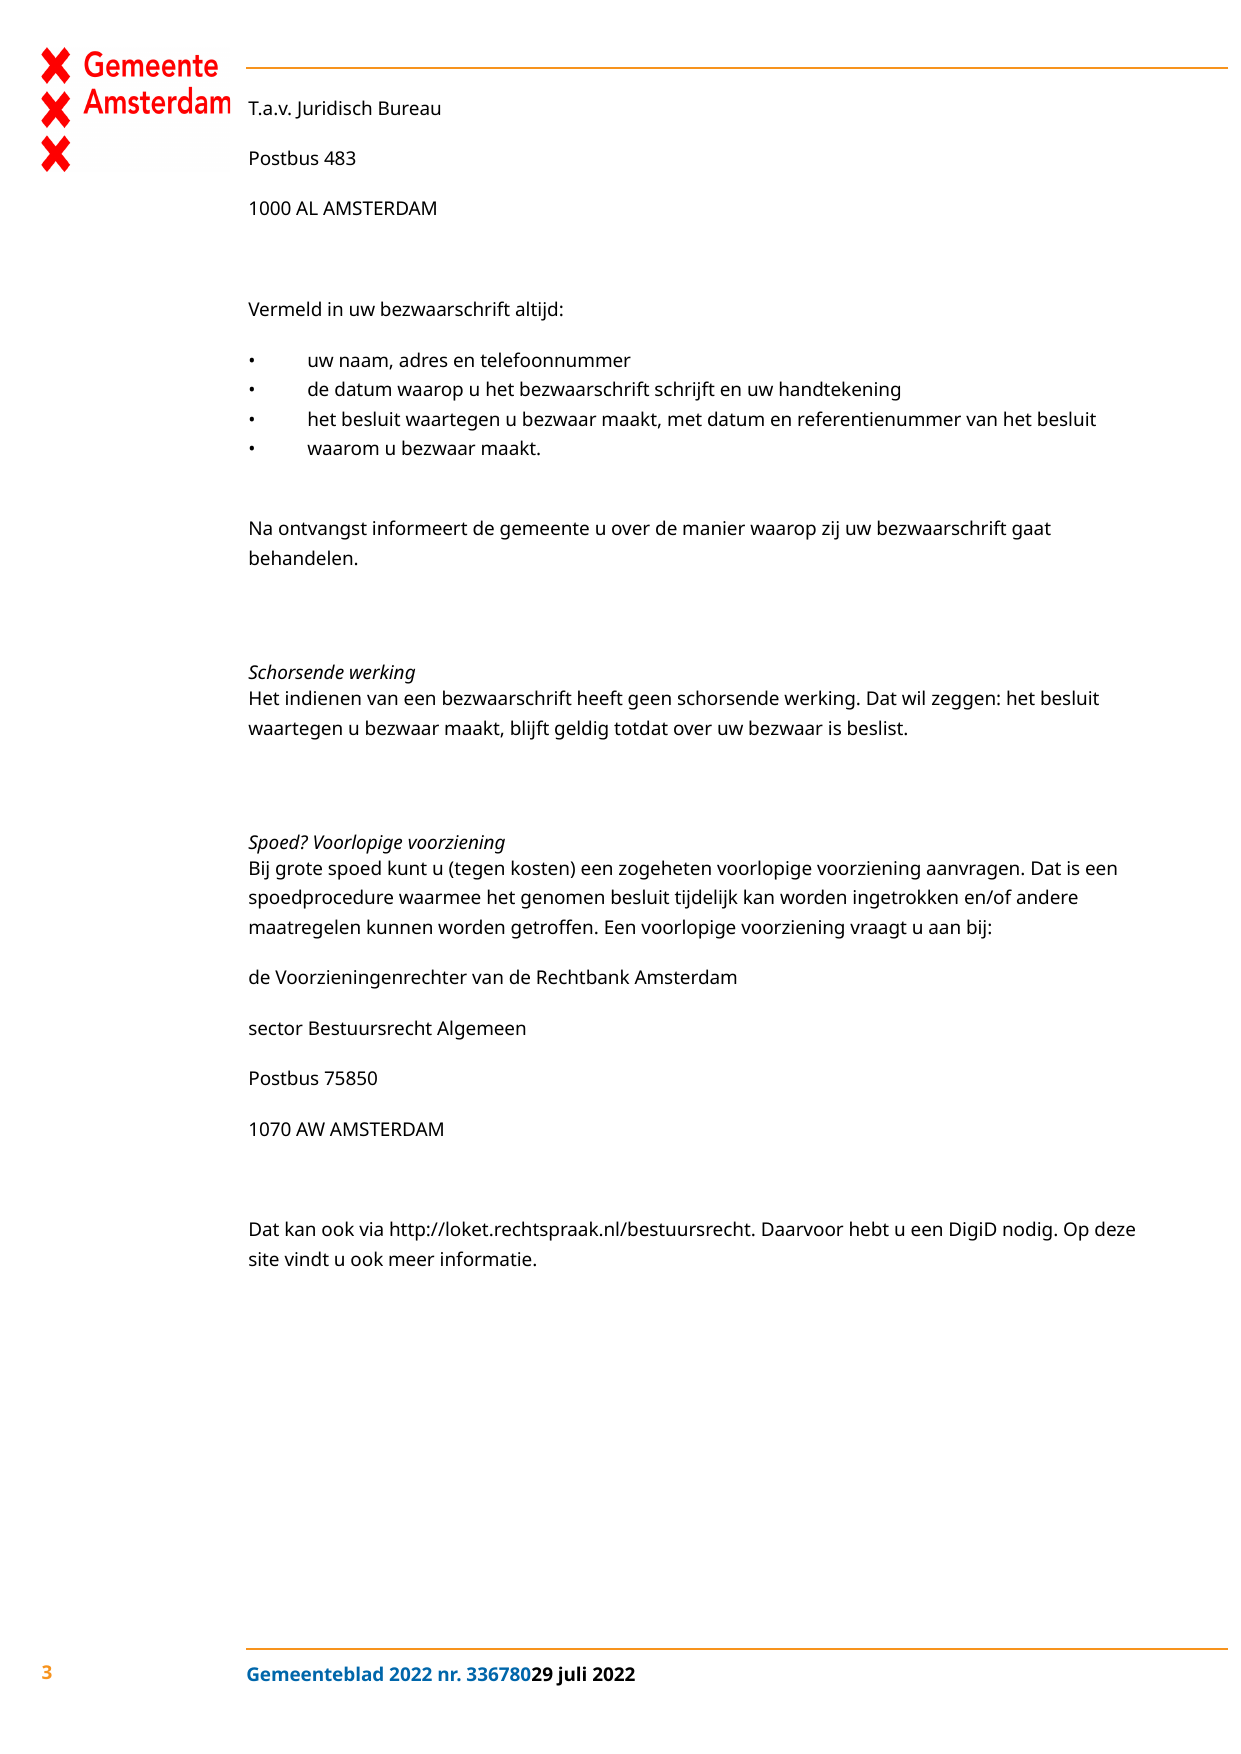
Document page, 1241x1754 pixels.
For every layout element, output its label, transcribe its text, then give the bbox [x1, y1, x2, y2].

text Schorsende werking [248, 659, 1152, 685]
list waarom u bezwaar maakt. [248, 436, 1152, 461]
list uw naam, adres en telefoonnummer [248, 347, 1152, 373]
text Spoed? Voorlopige voorziening [248, 829, 1152, 855]
text T.a.v. Juridisch Bureau [248, 95, 1152, 121]
picture [41, 47, 231, 172]
list het besluit waartegen u bezwaar maakt, met datum en referentienummer van het besluit [248, 406, 1152, 432]
text Postbus 483 [248, 145, 1152, 171]
text Vermeld in uw bezwaarschrift altijd: [248, 296, 1152, 322]
text 1070 AW AMSTERDAM [248, 1116, 1152, 1142]
text Bij grote spoed kunt u (tegen kosten) een zogeheten voorlopige voorziening aanvragen. Dat is een spoedprocedure waarmee het genomen besluit tijdelijk kan worden ingetrokken en/of andere maatregelen kunnen worden getroffen. Een voorlopige voorziening vraagt u aan bij: [248, 855, 1152, 940]
text Dat kan ook via http://loket.rechtspraak.nl/bestuursrecht. Daarvoor hebt u een DigiD nodig. Op deze site vindt u ook meer informatie. [248, 1217, 1152, 1272]
list de datum waarop u het bezwaarschrift schrijft en uw handtekening [248, 376, 1152, 402]
text 1000 AL AMSTERDAM [248, 196, 1152, 221]
text Het indienen van een bezwaarschrift heeft geen schorsende werking. Dat wil zeggen: het besluit waartegen u bezwaar maakt, blijft geldig totdat over uw bezwaar is beslist. [248, 685, 1152, 741]
text Na ontvangst informeert de gemeente u over de manier waarop zij uw bezwaarschrift gaat behandelen. [248, 516, 1152, 571]
text sector Bestuursrecht Algemeen [248, 1015, 1152, 1041]
text de Voorzieningenrechter van de Rechtbank Amsterdam [248, 964, 1152, 990]
text Postbus 75850 [248, 1065, 1152, 1091]
